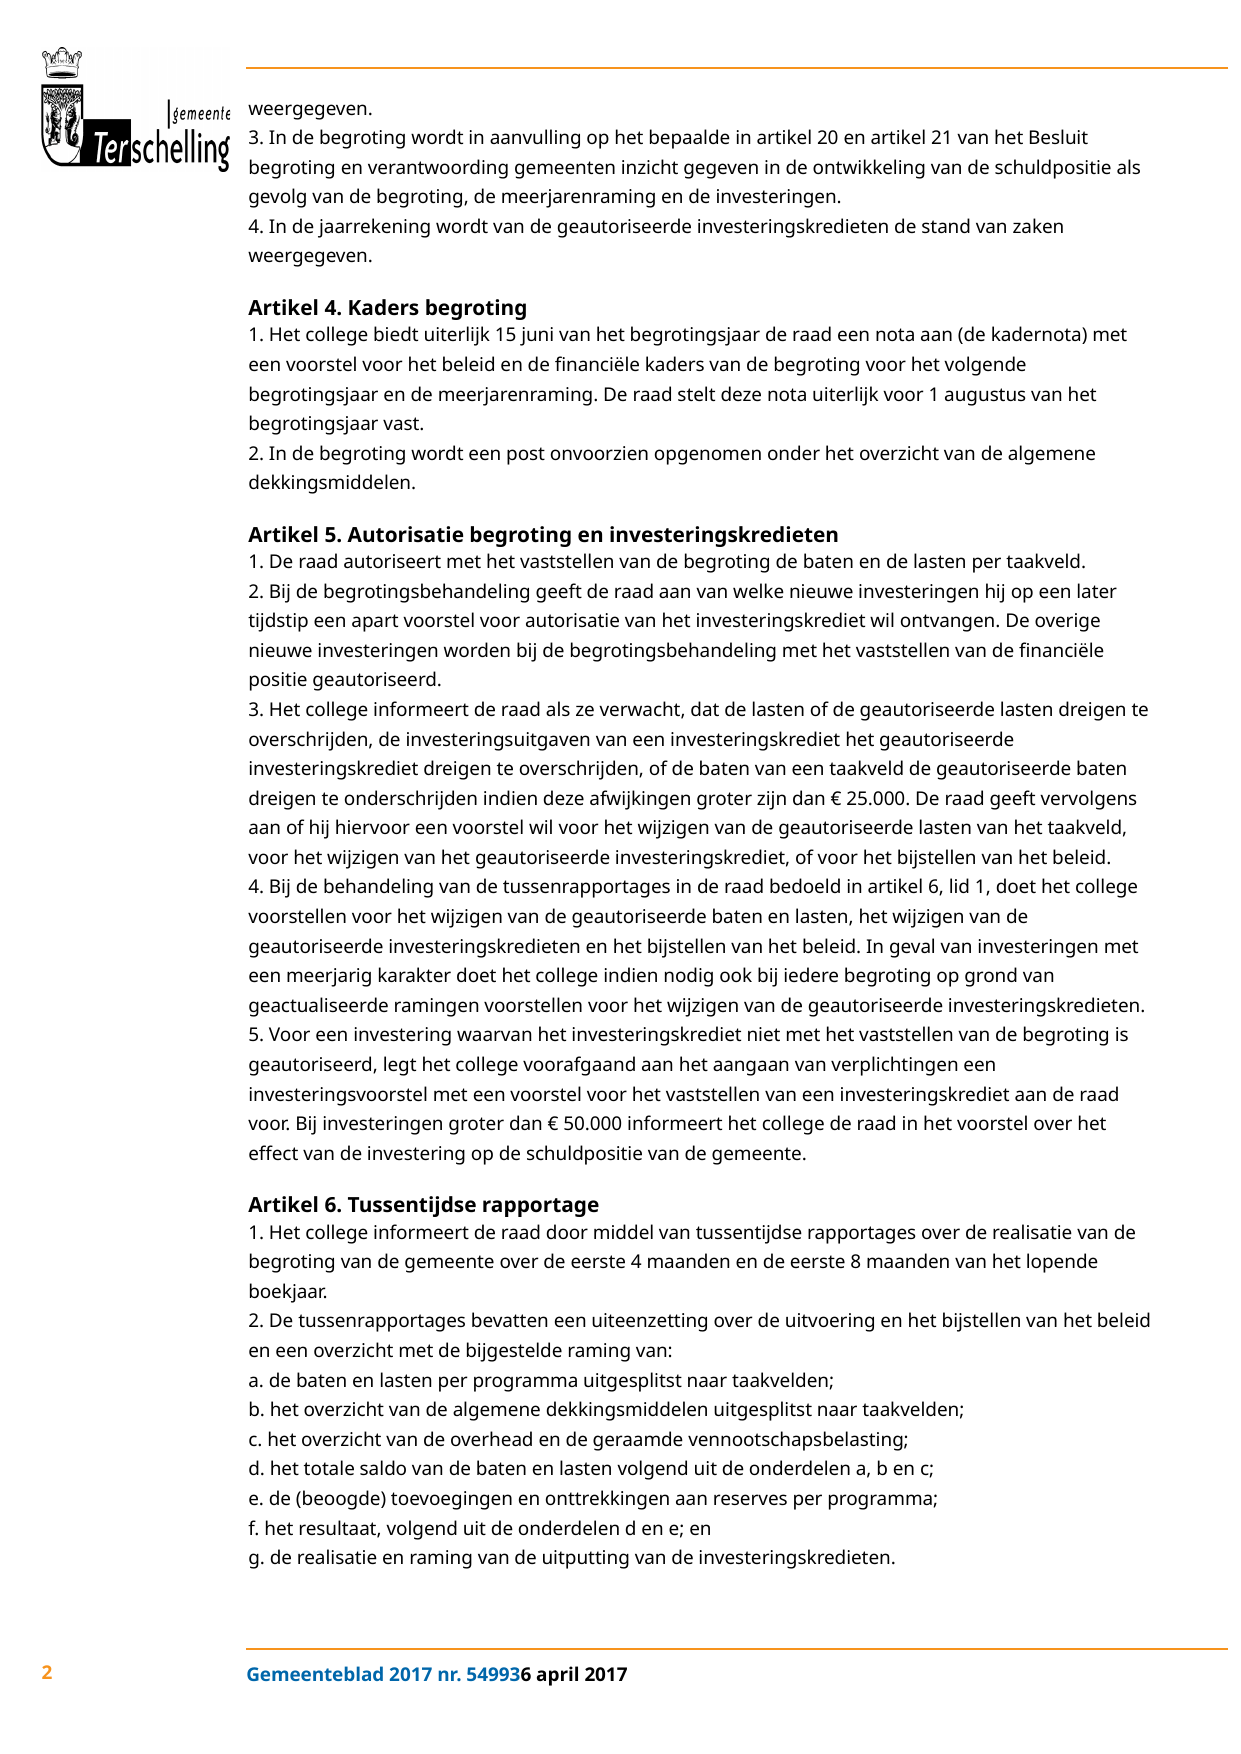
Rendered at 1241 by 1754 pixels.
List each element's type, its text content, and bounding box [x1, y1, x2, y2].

text weergegeven. [248, 95, 1152, 121]
picture [41, 47, 231, 172]
text 4. In de jaarrekening wordt van de geautoriseerde investeringskredieten de stand van zaken weergegeven. [248, 213, 1152, 268]
text b. het overzicht van de algemene dekkingsmiddelen uitgesplitst naar taakvelden; [248, 1396, 1152, 1422]
text 4. Bij de behandeling van de tussenrapportages in de raad bedoeld in artikel 6, lid 1, doet het college voorstellen voor het wijzigen van de geautoriseerde baten en lasten, het wijzigen van de geautoriseerde investeringskredieten en het bijstellen van het beleid. In geval van investeringen met een meerjarig karakter doet het college indien nodig ook bij iedere begroting op grond van geactualiseerde ramingen voorstellen voor het wijzigen van de geautoriseerde investeringskredieten. [248, 874, 1152, 1018]
text 1. De raad autoriseert met het vaststellen van de begroting de baten en de lasten per taakveld. [248, 548, 1152, 574]
text 1. Het college biedt uiterlijk 15 juni van het begrotingsjaar de raad een nota aan (de kadernota) met een voorstel voor het beleid en de financiële kaders van de begroting voor het volgende begrotingsjaar en de meerjarenraming. De raad stelt deze nota uiterlijk voor 1 augustus van het begrotingsjaar vast. [248, 322, 1152, 436]
text 2. Bij de begrotingsbehandeling geeft de raad aan van welke nieuwe investeringen hij op een later tijdstip een apart voorstel voor autorisatie van het investeringskrediet wil ontvangen. De overige nieuwe investeringen worden bij de begrotingsbehandeling met het vaststellen van de financiële positie geautoriseerd. [248, 578, 1152, 692]
text e. de (beoogde) toevoegingen en onttrekkingen aan reserves per programma; [248, 1485, 1152, 1511]
text f. het resultaat, volgend uit de onderdelen d en e; en [248, 1515, 1152, 1540]
text 1. Het college informeert de raad door middel van tussentijdse rapportages over de realisatie van de begroting van de gemeente over de eerste 4 maanden en de eerste 8 maanden van het lopende boekjaar. [248, 1219, 1152, 1304]
text 3. Het college informeert de raad als ze verwacht, dat de lasten of de geautoriseerde lasten dreigen te overschrijden, de investeringsuitgaven van een investeringskrediet het geautoriseerde investeringskrediet dreigen te overschrijden, of de baten van een taakveld de geautoriseerde baten dreigen te onderschrijden indien deze afwijkingen groter zijn dan € 25.000. De raad geeft vervolgens aan of hij hiervoor een voorstel wil voor het wijzigen van de geautoriseerde lasten van het taakveld, voor het wijzigen van het geautoriseerde investeringskrediet, of voor het bijstellen van het beleid. [248, 696, 1152, 870]
text 2. De tussenrapportages bevatten een uiteenzetting over de uitvoering en het bijstellen van het beleid en een overzicht met de bijgestelde raming van: [248, 1308, 1152, 1363]
text 5. Voor een investering waarvan het investeringskrediet niet met het vaststellen van de begroting is geautoriseerd, legt het college voorafgaand aan het aangaan van verplichtingen een investeringsvoorstel met een voorstel voor het vaststellen van een investeringskrediet aan de raad voor. Bij investeringen groter dan € 50.000 informeert het college de raad in het voorstel over het effect van de investering op de schuldpositie van de gemeente. [248, 1022, 1152, 1166]
text Artikel 5. Autorisatie begroting en investeringskredieten [248, 520, 1152, 548]
text 2. In de begroting wordt een post onvoorzien opgenomen onder het overzicht van de algemene dekkingsmiddelen. [248, 440, 1152, 495]
text g. de realisatie en raming van de uitputting van de investeringskredieten. [248, 1544, 1152, 1570]
text 3. In de begroting wordt in aanvulling op het bepaalde in artikel 20 en artikel 21 van het Besluit begroting en verantwoording gemeenten inzicht gegeven in de ontwikkeling van de schuldpositie als gevolg van de begroting, de meerjarenraming en de investeringen. [248, 124, 1152, 209]
text c. het overzicht van de overhead en de geraamde vennootschapsbelasting; [248, 1426, 1152, 1452]
text a. de baten en lasten per programma uitgesplitst naar taakvelden; [248, 1367, 1152, 1392]
text Artikel 6. Tussentijdse rapportage [248, 1190, 1152, 1219]
text Artikel 4. Kaders begroting [248, 293, 1152, 322]
text d. het totale saldo van de baten en lasten volgend uit de onderdelen a, b en c; [248, 1456, 1152, 1481]
